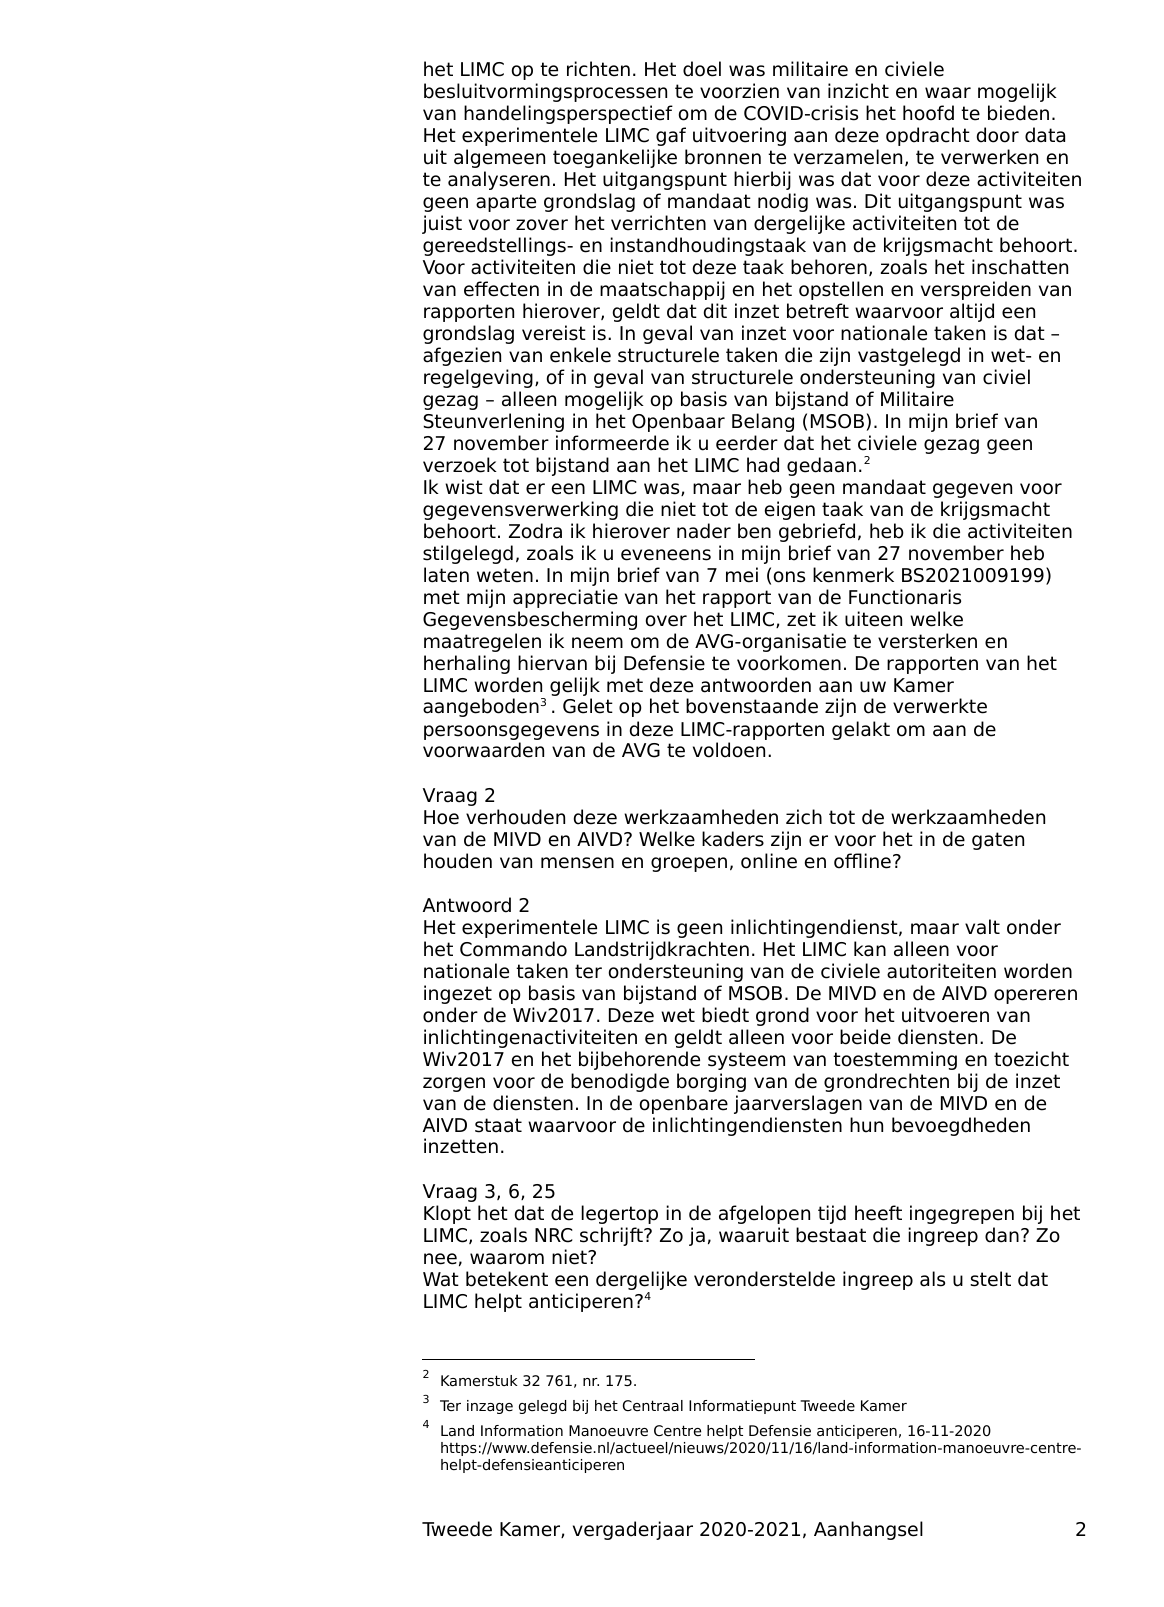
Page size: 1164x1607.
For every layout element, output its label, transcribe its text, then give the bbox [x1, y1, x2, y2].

text Wat betekent een dergelijke veronderstelde ingreep als u stelt dat LIMC helpt anticiperen? [422, 1268, 1087, 1312]
text Ik wist dat er een LIMC was, maar heb geen mandaat gegeven voor gegevensverwerking die niet tot de eigen taak van de krijgsmacht behoort. Zodra ik hierover nader ben gebriefd, heb ik die activiteiten stilgelegd, zoals ik u eveneens in mijn brief van 27 november heb laten weten. In mijn brief van 7 mei (ons kenmerk BS2021009199) met mijn appreciatie van het rapport van de Functionaris Gegevensbescherming over het LIMC, zet ik uiteen welke maatregelen ik neem om de AVG-organisatie te versterken en herhaling hiervan bij Defensie te voorkomen. De rapporten van het LIMC worden gelijk met deze antwoorden aan uw Kamer aangeboden. Gelet op het bovenstaande zijn de verwerkte persoonsgegevens in deze LIMC-rapporten gelakt om aan de voorwaarden van de AVG te voldoen. [422, 477, 1087, 762]
text Het experimentele LIMC gaf uitvoering aan deze opdracht door data uit algemeen toegankelijke bronnen te verzamelen, te verwerken en te analyseren. Het uitgangspunt hierbij was dat voor deze activiteiten geen aparte grondslag of mandaat nodig was. Dit uitgangspunt was juist voor zover het verrichten van dergelijke activiteiten tot de gereedstellings- en instandhoudingstaak van de krijgsmacht behoort. Voor activiteiten die niet tot deze taak behoren, zoals het inschatten van effecten in de maatschappij en het opstellen en verspreiden van rapporten hierover, geldt dat dit inzet betreft waarvoor altijd een grondslag vereist is. In geval van inzet voor nationale taken is dat – afgezien van enkele structurele taken die zijn vastgelegd in wet- en regelgeving, of in geval van structurele ondersteuning van civiel gezag – alleen mogelijk op basis van bijstand of Militaire Steunverlening in het Openbaar Belang (MSOB). In mijn brief van 27 november informeerde ik u eerder dat het civiele gezag geen verzoek tot bijstand aan het LIMC had gedaan. [422, 125, 1087, 477]
text Het experimentele LIMC is geen inlichtingendienst, maar valt onder het Commando Landstrijdkrachten. Het LIMC kan alleen voor nationale taken ter ondersteuning van de civiele autoriteiten worden ingezet op basis van bijstand of MSOB. De MIVD en de AIVD opereren onder de Wiv2017. Deze wet biedt grond voor het uitvoeren van inlichtingenactiviteiten en geldt alleen voor beide diensten. De Wiv2017 en het bijbehorende systeem van toestemming en toezicht zorgen voor de benodigde borging van de grondrechten bij de inzet van de diensten. In de openbare jaarverslagen van de MIVD en de AIVD staat waarvoor de inlichtingendiensten hun bevoegdheden inzetten. [422, 917, 1087, 1158]
text Land Information Manoeuvre Centre helpt Defensie anticiperen, 16-11-2020 https://www.defensie.nl/actueel/nieuws/2020/11/16/land-information-manoeuvre-centre-helpt-defensieanticiperen [422, 1418, 1087, 1474]
text Antwoord 2 [422, 895, 1087, 917]
text Vraag 3, 6, 25 [422, 1181, 1087, 1203]
text het LIMC op te richten. Het doel was militaire en civiele besluitvormingsprocessen te voorzien van inzicht en waar mogelijk van handelingsperspectief om de COVID-crisis het hoofd te bieden. [422, 59, 1087, 125]
text Ter inzage gelegd bij het Centraal Informatiepunt Tweede Kamer [422, 1393, 1087, 1416]
text Hoe verhouden deze werkzaamheden zich tot de werkzaamheden van de MIVD en AIVD? Welke kaders zijn er voor het in de gaten houden van mensen en groepen, online en offline? [422, 807, 1087, 872]
text Kamerstuk 32 761, nr. 175. [422, 1368, 1087, 1391]
text Vraag 2 [422, 784, 1087, 807]
text Klopt het dat de legertop in de afgelopen tijd heeft ingegrepen bij het LIMC, zoals NRC schrijft? Zo ja, waaruit bestaat die ingreep dan? Zo nee, waarom niet? [422, 1203, 1087, 1268]
